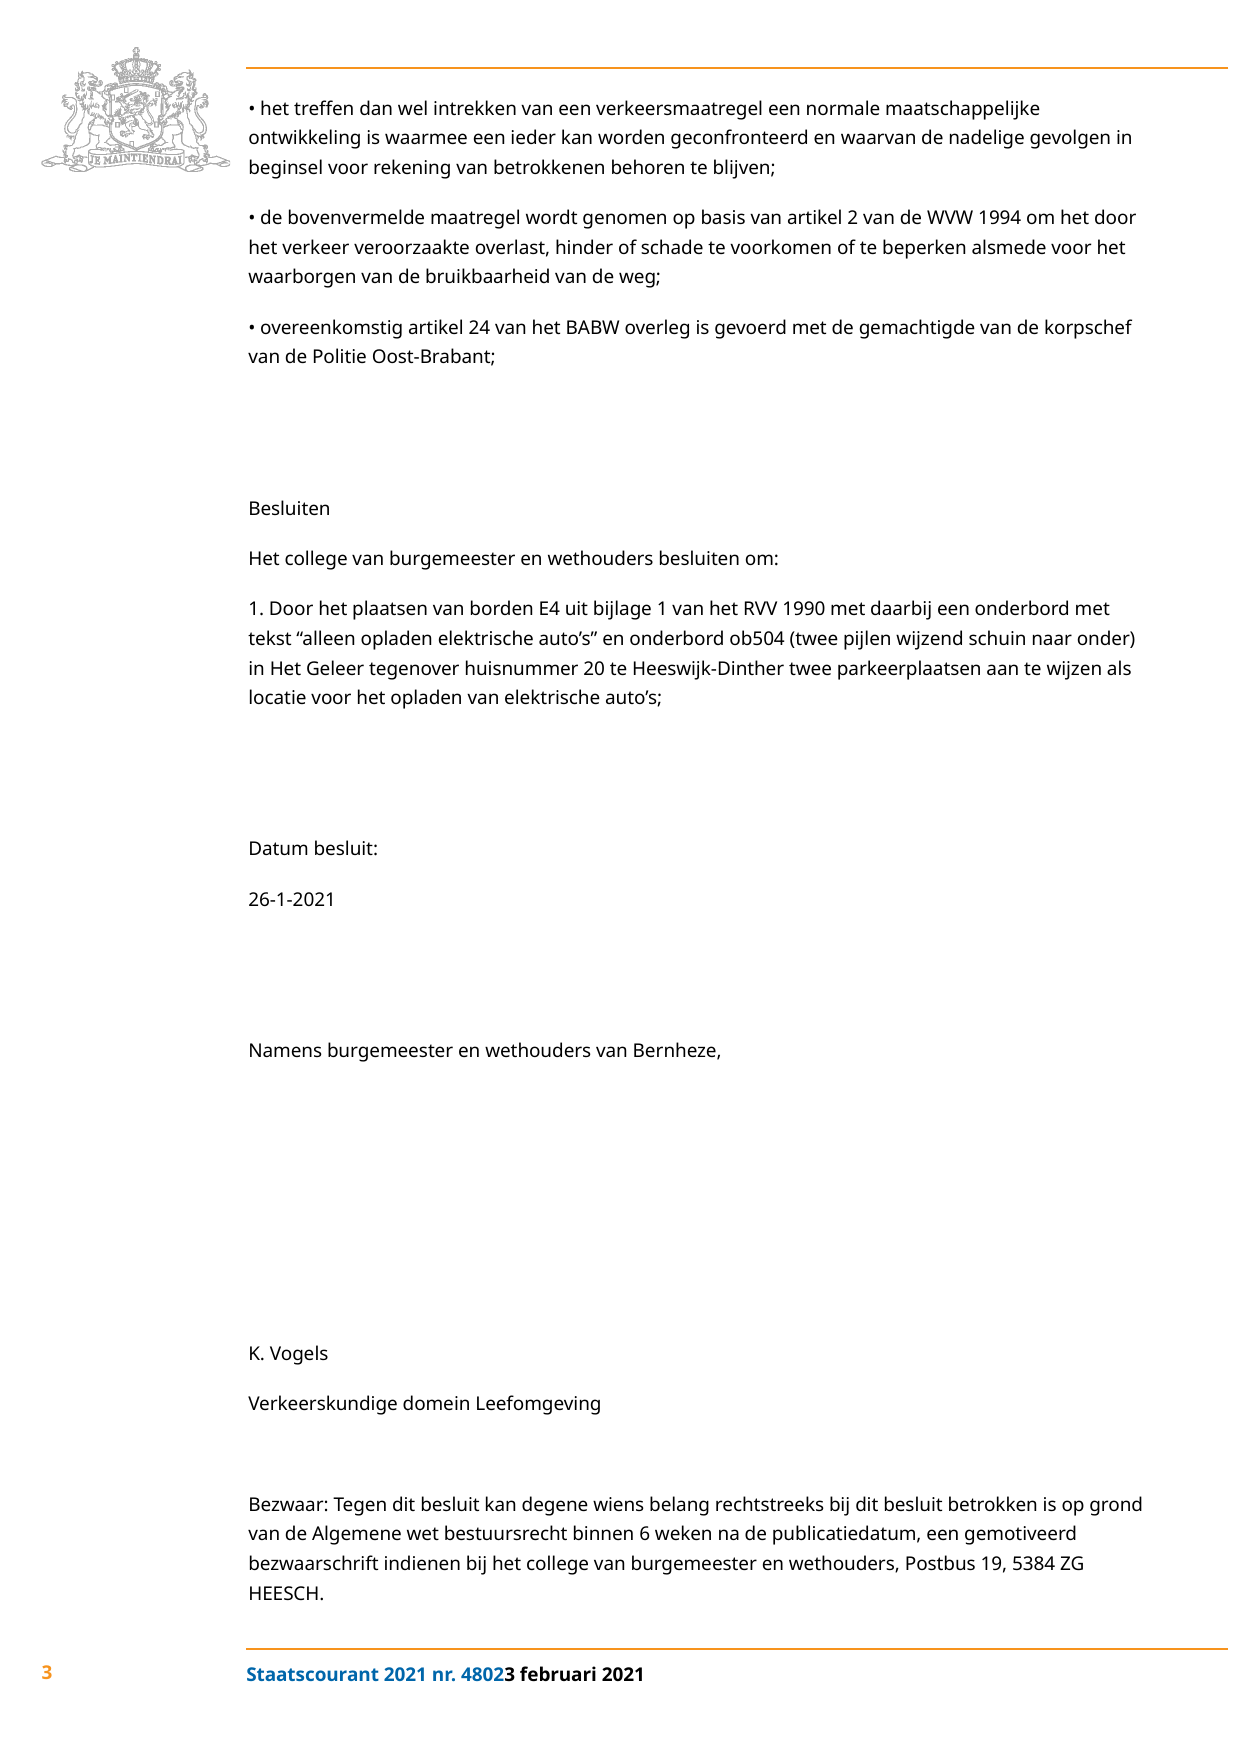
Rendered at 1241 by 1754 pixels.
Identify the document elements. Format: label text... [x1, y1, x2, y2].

text K. Vogels [248, 1340, 1152, 1366]
text • overeenkomstig artikel 24 van het BABW overleg is gevoerd met de gemachtigde van de korpschef van de Politie Oost-Brabant; [248, 314, 1152, 369]
text 1. Door het plaatsen van borden E4 uit bijlage 1 van het RVV 1990 met daarbij een onderbord met tekst “alleen opladen elektrische auto’s” en onderbord ob504 (twee pijlen wijzend schuin naar onder) in Het Geleer tegenover huisnummer 20 te Heeswijk-Dinther twee parkeerplaatsen aan te wijzen als locatie voor het opladen van elektrische auto’s; [248, 596, 1152, 710]
text Het college van burgemeester en wethouders besluiten om: [248, 545, 1152, 571]
text Besluiten [248, 495, 1152, 521]
text Namens burgemeester en wethouders van Bernheze, [248, 1037, 1152, 1063]
text 26-1-2021 [248, 886, 1152, 912]
text • de bovenvermelde maatregel wordt genomen op basis van artikel 2 van de WVW 1994 om het door het verkeer veroorzaakte overlast, hinder of schade te voorkomen of te beperken alsmede voor het waarborgen van de bruikbaarheid van de weg; [248, 204, 1152, 289]
text Bezwaar: Tegen dit besluit kan degene wiens belang rechtstreeks bij dit besluit betrokken is op grond van de Algemene wet bestuursrecht binnen 6 weken na de publicatiedatum, een gemotiveerd bezwaarschrift indienen bij het college van burgemeester en wethouders, Postbus 19, 5384 ZG HEESCH. [248, 1491, 1152, 1606]
picture [41, 47, 231, 172]
text Verkeerskundige domein Leefomgeving [248, 1390, 1152, 1416]
text Datum besluit: [248, 836, 1152, 861]
text • het treffen dan wel intrekken van een verkeersmaatregel een normale maatschappelijke ontwikkeling is waarmee een ieder kan worden geconfronteerd en waarvan de nadelige gevolgen in beginsel voor rekening van betrokkenen behoren te blijven; [248, 95, 1152, 180]
